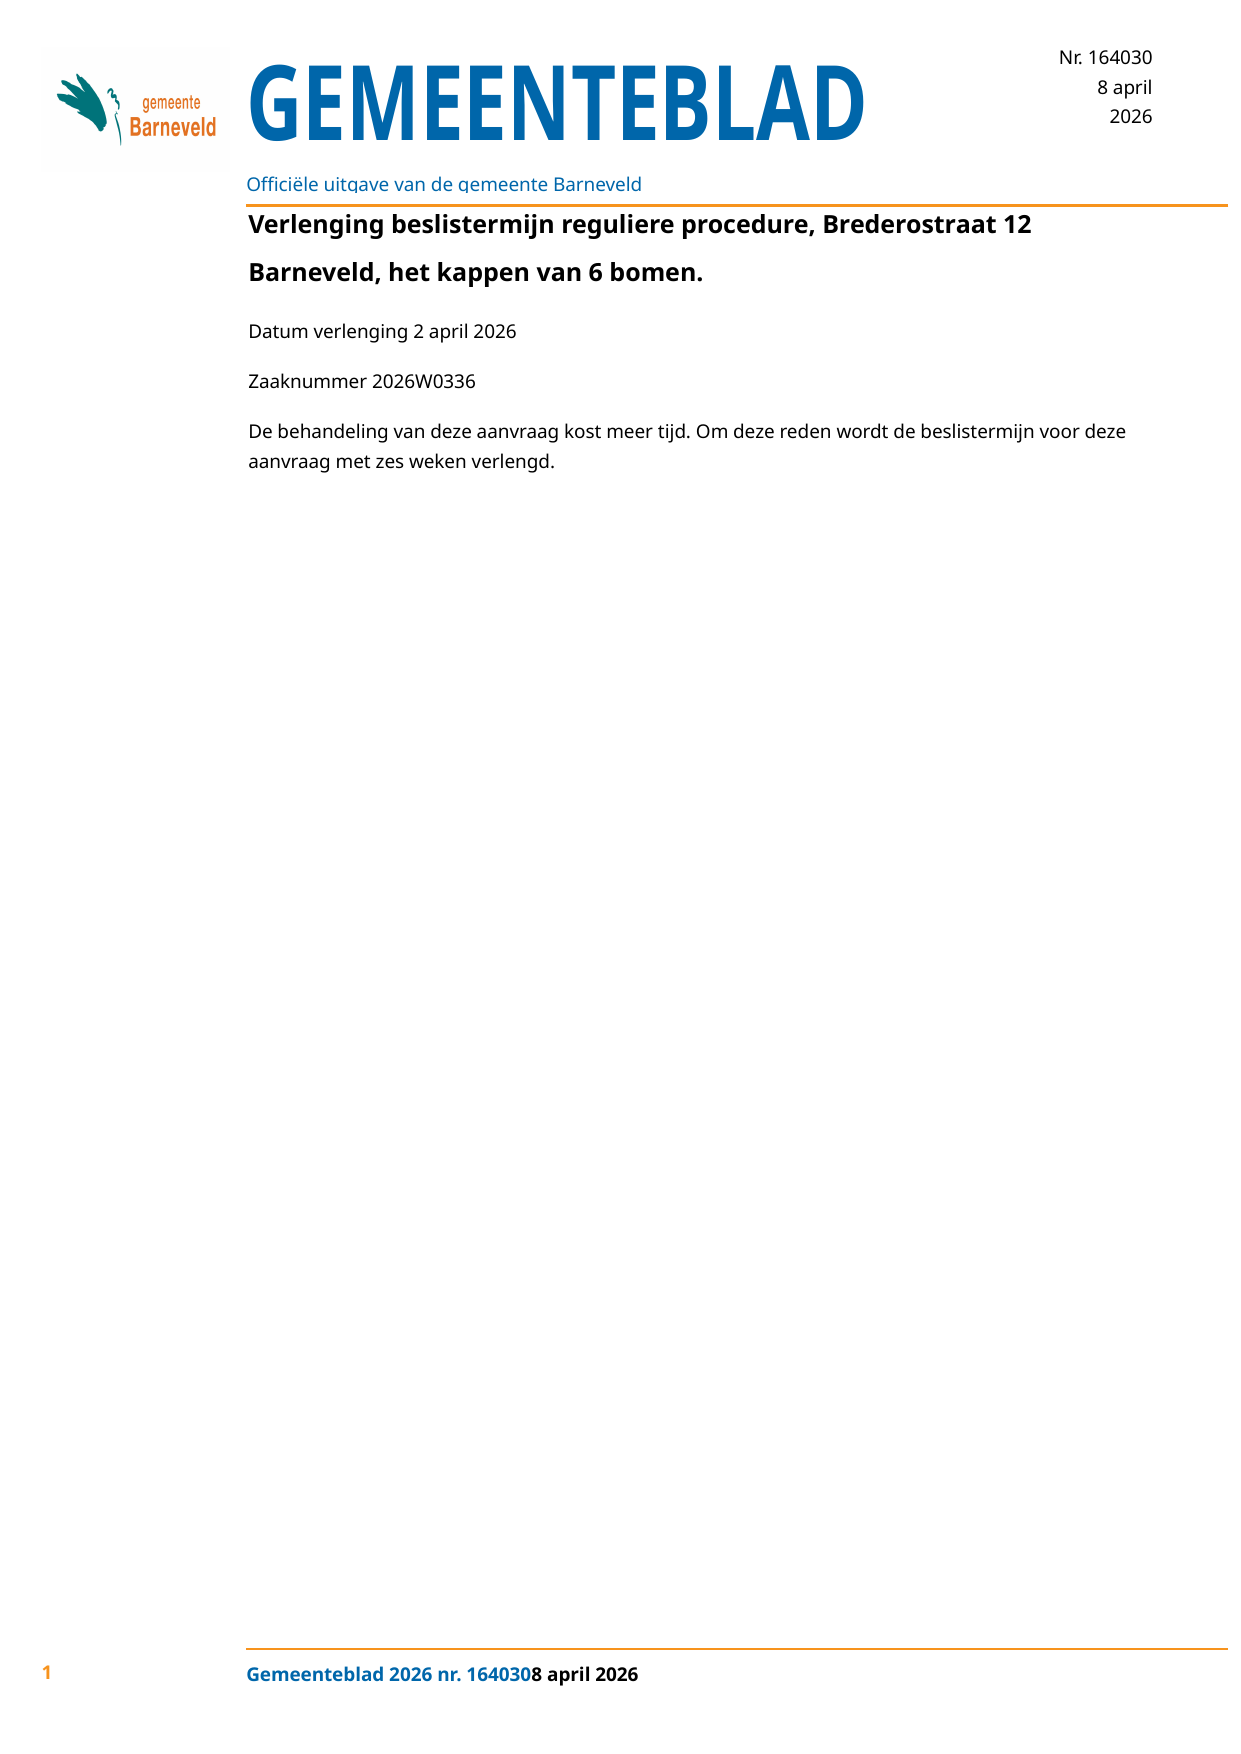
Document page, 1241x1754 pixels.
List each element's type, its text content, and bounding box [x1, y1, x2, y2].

text Zaaknummer 2026W0336 [248, 368, 1152, 394]
text De behandeling van deze aanvraag kost meer tijd. Om deze reden wordt de beslistermijn voor deze aanvraag met zes weken verlengd. [248, 419, 1152, 474]
picture [41, 47, 231, 172]
text Verlenging beslistermijn reguliere procedure, Brederostraat 12 Barneveld, het kappen van 6 bomen. [248, 207, 1152, 288]
text Datum verlenging 2 april 2026 [248, 318, 1152, 344]
